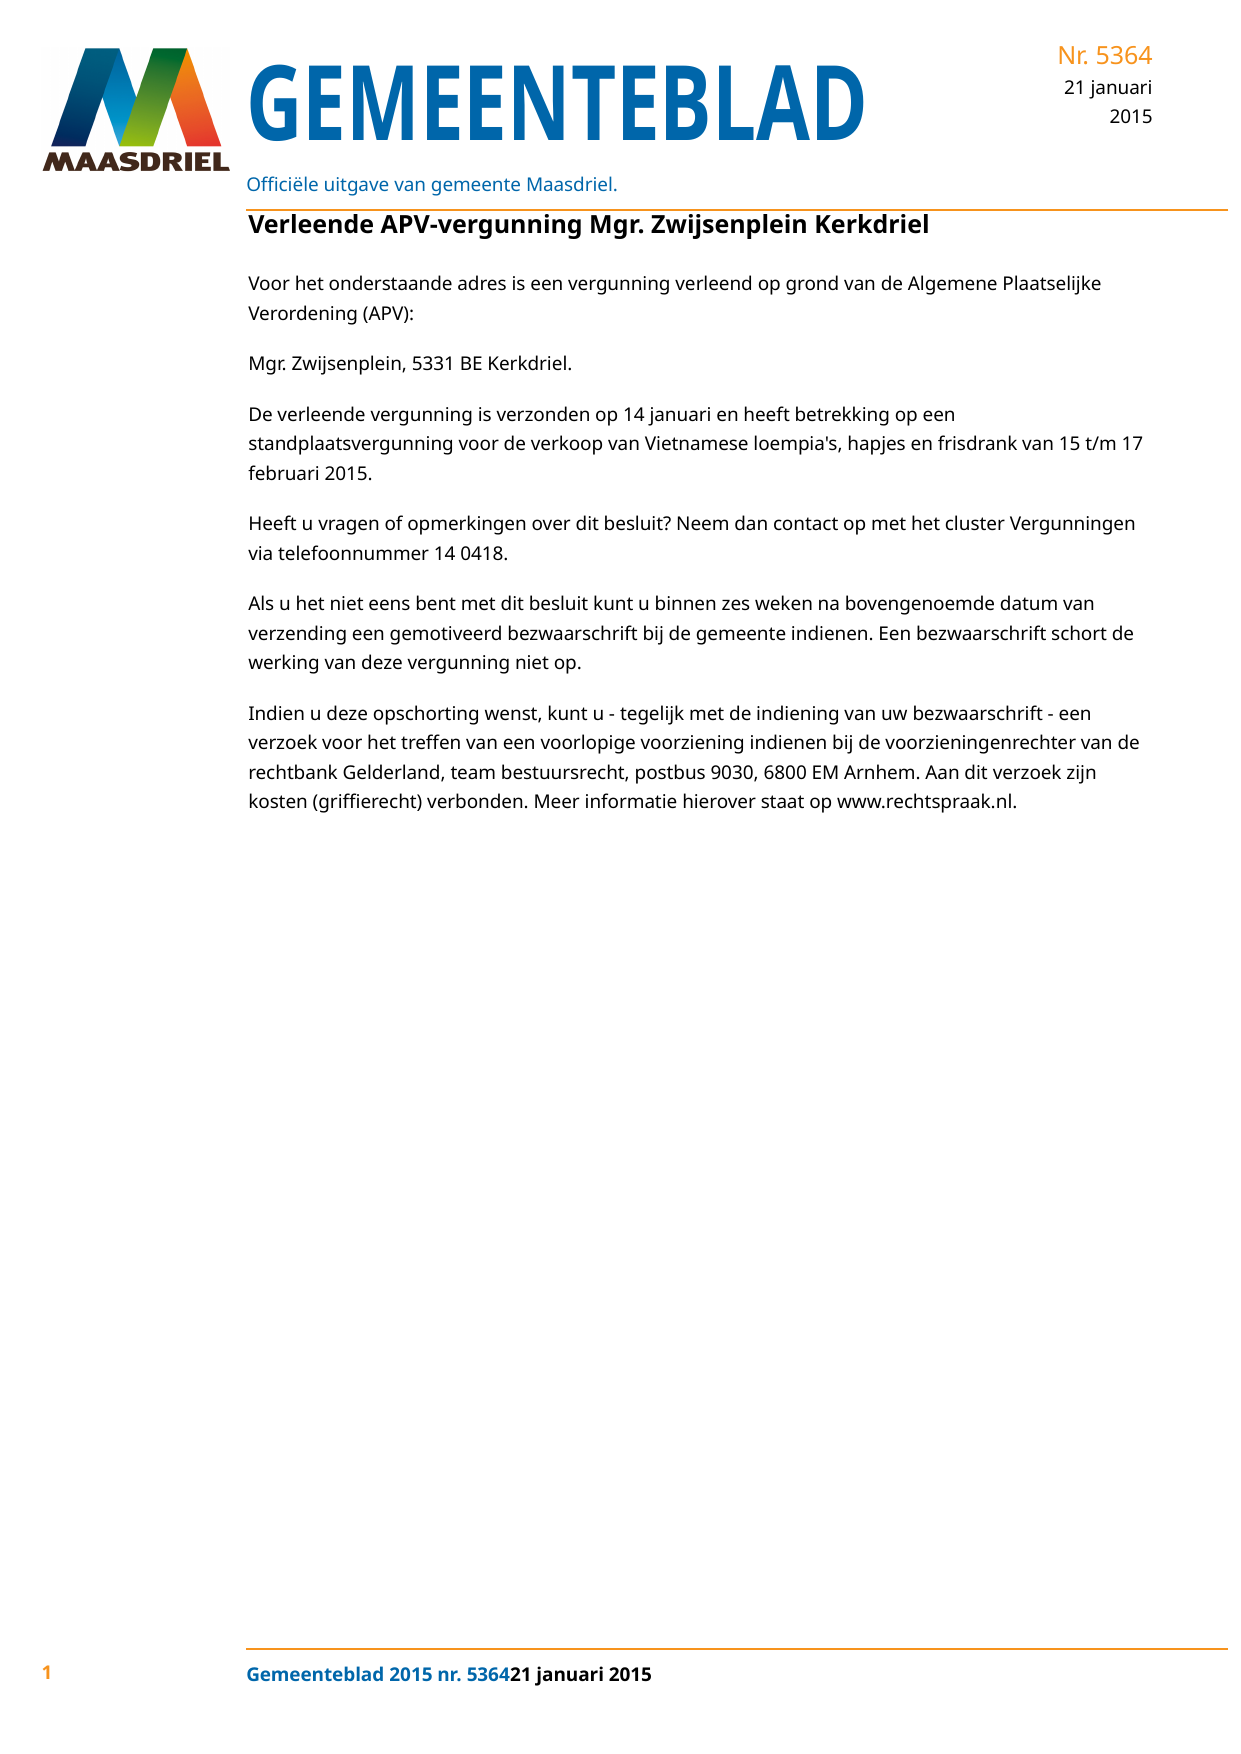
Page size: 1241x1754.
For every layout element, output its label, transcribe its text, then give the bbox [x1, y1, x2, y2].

text Indien u deze opschorting wenst, kunt u - tegelijk met de indiening van uw bezwaarschrift - een verzoek voor het treffen van een voorlopige voorziening indienen bij de voorzieningenrechter van de rechtbank Gelderland, team bestuursrecht, postbus 9030, 6800 EM Arnhem. Aan dit verzoek zijn kosten (griffierecht) verbonden. Meer informatie hierover staat op www.rechtspraak.nl. [248, 700, 1152, 814]
text Verleende APV-vergunning Mgr. Zwijsenplein Kerkdriel [248, 211, 1152, 241]
text Heeft u vragen of opmerkingen over dit besluit? Neem dan contact op met het cluster Vergunningen via telefoonnummer 14 0418. [248, 510, 1152, 566]
text De verleende vergunning is verzonden op 14 januari en heeft betrekking op een standplaatsvergunning voor de verkoop van Vietnamese loempia's, hapjes en frisdrank van 15 t/m 17 februari 2015. [248, 401, 1152, 486]
picture [41, 47, 231, 172]
text Voor het onderstaande adres is een vergunning verleend op grond van de Algemene Plaatselijke Verordening (APV): [248, 270, 1152, 326]
text Mgr. Zwijsenplein, 5331 BE Kerkdriel. [248, 350, 1152, 376]
text Als u het niet eens bent met dit besluit kunt u binnen zes weken na bovengenoemde datum van verzending een gemotiveerd bezwaarschrift bij de gemeente indienen. Een bezwaarschrift schort de werking van deze vergunning niet op. [248, 590, 1152, 675]
